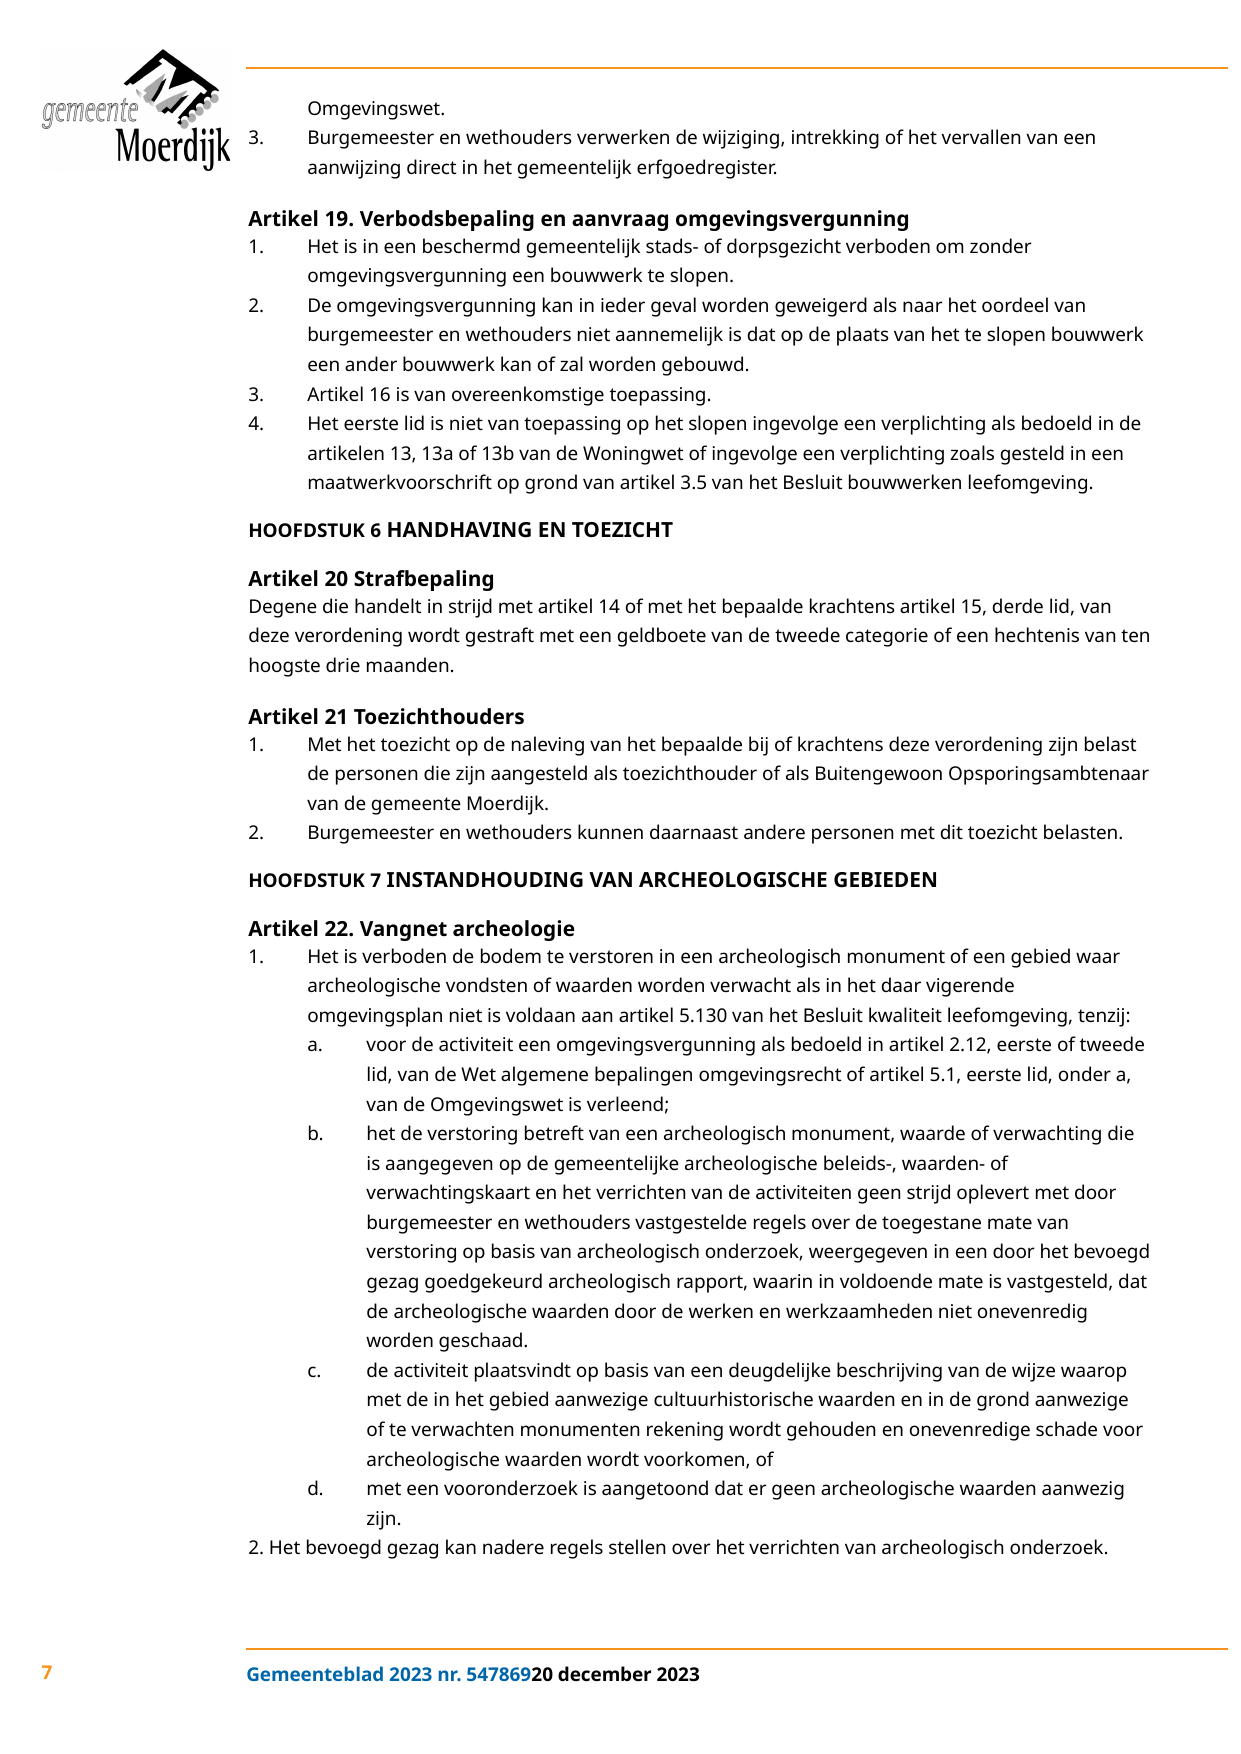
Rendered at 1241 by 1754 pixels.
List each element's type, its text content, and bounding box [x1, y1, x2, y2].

list Het is in een beschermd gemeentelijk stads- of dorpsgezicht verboden om zonder omgevingsvergunning een bouwwerk te slopen. [248, 233, 1152, 288]
text Artikel 21 Toezichthouders [248, 702, 1152, 731]
list Burgemeester en wethouders kunnen daarnaast andere personen met dit toezicht belasten. [248, 819, 1152, 845]
text Artikel 20 Strafbepaling [248, 564, 1152, 593]
list de activiteit plaatsvindt op basis van een deugdelijke beschrijving van de wijze waarop met de in het gebied aanwezige cultuurhistorische waarden en in de grond aanwezige of te verwachten monumenten rekening wordt gehouden en onevenredige schade voor archeologische waarden wordt voorkomen, of [307, 1357, 1152, 1472]
list met een vooronderzoek is aangetoond dat er geen archeologische waarden aanwezig zijn. [307, 1475, 1152, 1531]
text Artikel 22. Vangnet archeologie [248, 914, 1152, 943]
list Het is verboden de bodem te verstoren in een archeologisch monument of een gebied waar archeologische vondsten of waarden worden verwacht als in het daar vigerende omgevingsplan niet is voldaan aan artikel 5.130 van het Besluit kwaliteit leefomgeving, tenzij: [248, 943, 1152, 1028]
list het de verstoring betreft van een archeologisch monument, waarde of verwachting die is aangegeven op de gemeentelijke archeologische beleids-, waarden- of verwachtingskaart en het verrichten van de activiteiten geen strijd oplevert met door burgemeester en wethouders vastgestelde regels over de toegestane mate van verstoring op basis van archeologisch onderzoek, weergegeven in een door het bevoegd gezag goedgekeurd archeologisch rapport, waarin in voldoende mate is vastgesteld, dat de archeologische waarden door de werken en werkzaamheden niet onevenredig worden geschaad. [307, 1120, 1152, 1353]
text Artikel 19. Verbodsbepaling en aanvraag omgevingsvergunning [248, 204, 1152, 233]
text 2. Het bevoegd gezag kan nadere regels stellen over het verrichten van archeologisch onderzoek. [248, 1534, 1152, 1560]
list Burgemeester en wethouders verwerken de wijziging, intrekking of het vervallen van een aanwijzing direct in het gemeentelijk erfgoedregister. [248, 124, 1152, 180]
list De omgevingsvergunning kan in ieder geval worden geweigerd als naar het oordeel van burgemeester en wethouders niet aannemelijk is dat op de plaats van het te slopen bouwwerk een ander bouwwerk kan of zal worden gebouwd. [248, 292, 1152, 377]
list voor de activiteit een omgevingsvergunning als bedoeld in artikel 2.12, eerste of tweede lid, van de Wet algemene bepalingen omgevingsrecht of artikel 5.1, eerste lid, onder a, van de Omgevingswet is verleend; [307, 1032, 1152, 1117]
text Degene die handelt in strijd met artikel 14 of met het bepaalde krachtens artikel 15, derde lid, van deze verordening wordt gestraft met een geldboete van de tweede categorie of een hechtenis van ten hoogste drie maanden. [248, 593, 1152, 678]
picture [41, 47, 231, 172]
text HOOFDSTUK 7 INSTANDHOUDING VAN ARCHEOLOGISCHE GEBIEDEN [248, 865, 1152, 894]
list Artikel 16 is van overeenkomstige toepassing. [248, 381, 1152, 406]
list Het eerste lid is niet van toepassing op het slopen ingevolge een verplichting als bedoeld in de artikelen 13, 13a of 13b van de Woningwet of ingevolge een verplichting zoals gesteld in een maatwerkvoorschrift op grond van artikel 3.5 van het Besluit bouwwerken leefomgeving. [248, 410, 1152, 495]
text HOOFDSTUK 6 HANDHAVING EN TOEZICHT [248, 515, 1152, 543]
list Met het toezicht op de naleving van het bepaalde bij of krachtens deze verordening zijn belast de personen die zijn aangesteld als toezichthouder of als Buitengewoon Opsporingsambtenaar van de gemeente Moerdijk. [248, 731, 1152, 816]
list Omgevingswet. [248, 95, 1152, 121]
